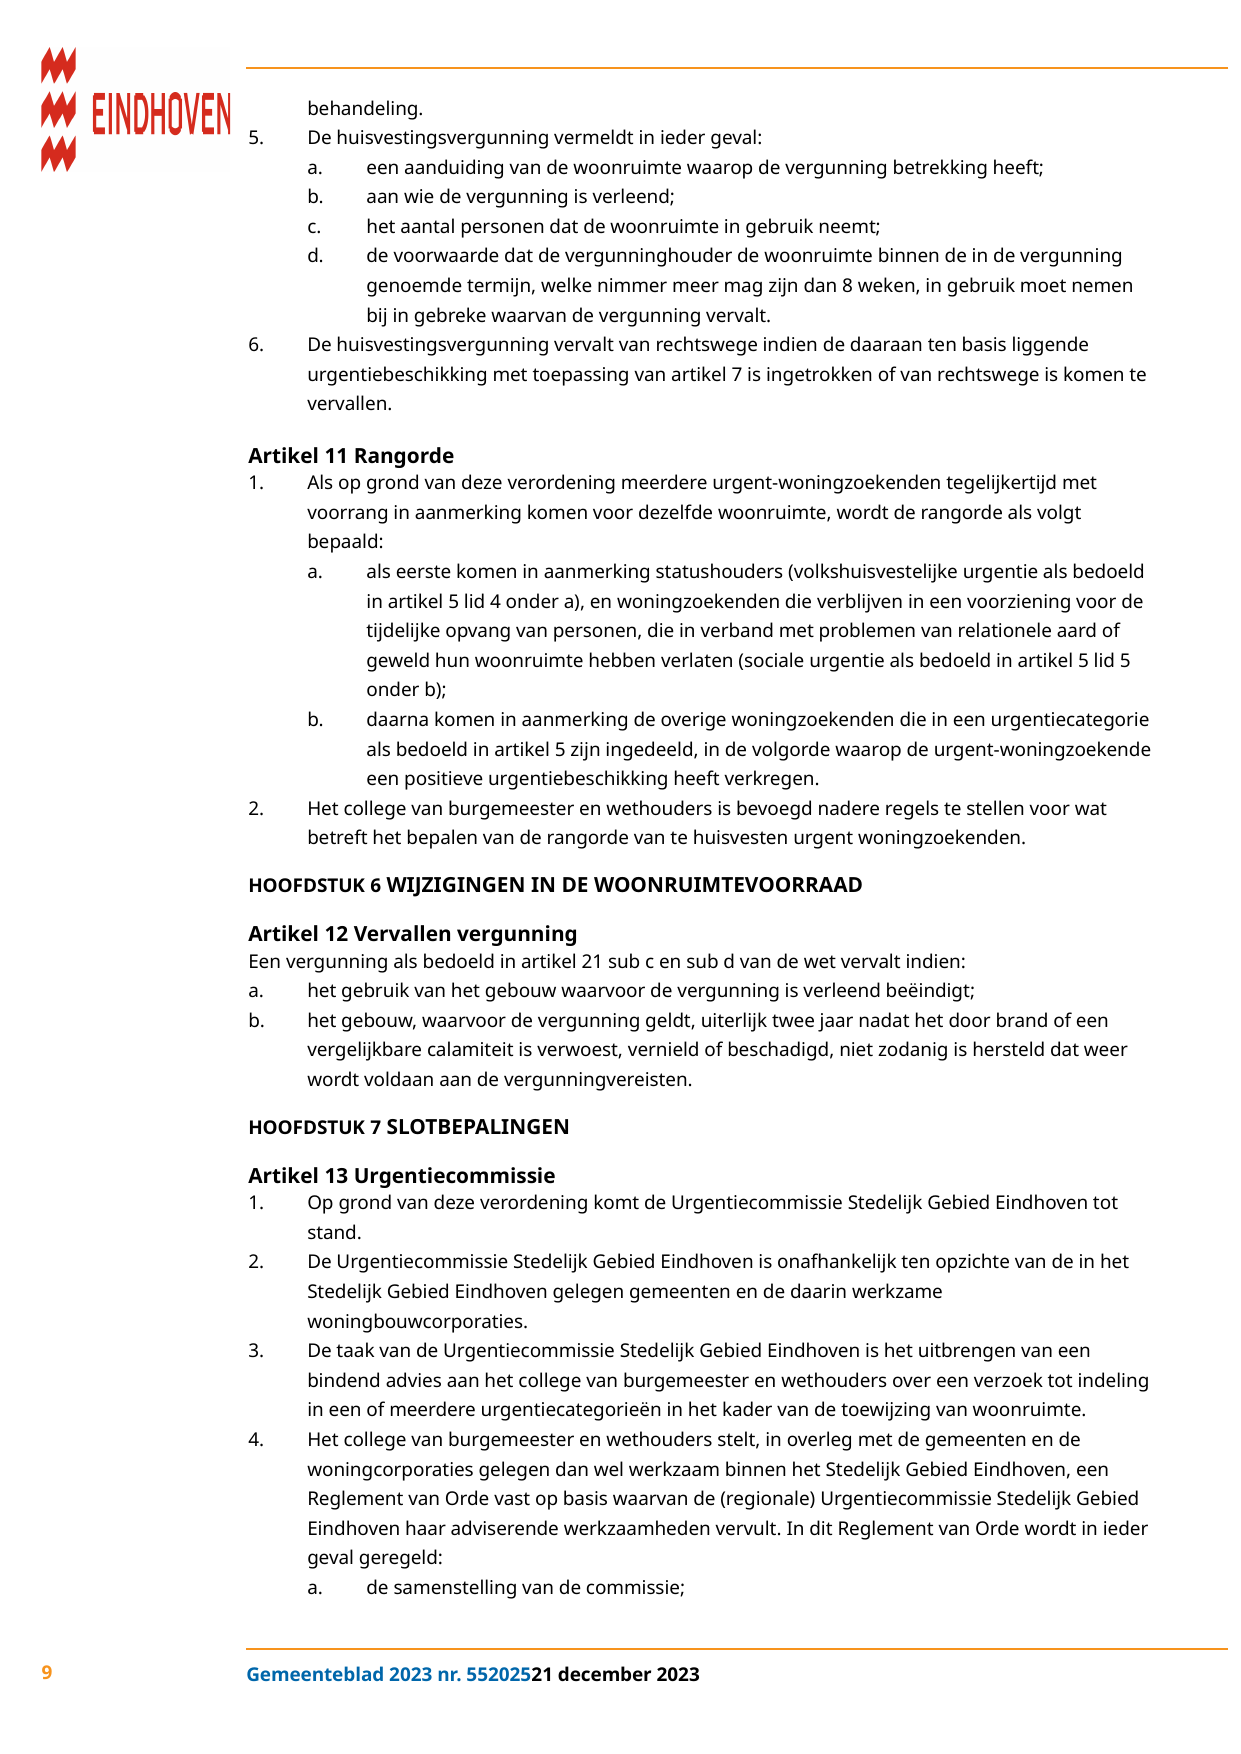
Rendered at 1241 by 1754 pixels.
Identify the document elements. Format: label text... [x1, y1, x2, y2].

list Het college van burgemeester en wethouders is bevoegd nadere regels te stellen voor wat betreft het bepalen van de rangorde van te huisvesten urgent woningzoekenden. [248, 795, 1152, 850]
list Het college van burgemeester en wethouders stelt, in overleg met de gemeenten en de woningcorporaties gelegen dan wel werkzaam binnen het Stedelijk Gebied Eindhoven, een Reglement van Orde vast op basis waarvan de (regionale) Urgentiecommissie Stedelijk Gebied Eindhoven haar adviserende werkzaamheden vervult. In dit Reglement van Orde wordt in ieder geval geregeld: [248, 1426, 1152, 1570]
list De Urgentiecommissie Stedelijk Gebied Eindhoven is onafhankelijk ten opzichte van de in het Stedelijk Gebied Eindhoven gelegen gemeenten en de daarin werkzame woningbouwcorporaties. [248, 1249, 1152, 1333]
list De huisvestingsvergunning vervalt van rechtswege indien de daaraan ten basis liggende urgentiebeschikking met toepassing van artikel 7 is ingetrokken of van rechtswege is komen te vervallen. [248, 331, 1152, 416]
picture [41, 47, 231, 172]
list een aanduiding van de woonruimte waarop de vergunning betrekking heeft; [307, 154, 1152, 180]
text HOOFDSTUK 7 SLOTBEPALINGEN [248, 1112, 1152, 1140]
list de samenstelling van de commissie; [307, 1574, 1152, 1600]
list het aantal personen dat de woonruimte in gebruik neemt; [307, 213, 1152, 239]
text Artikel 11 Rangorde [248, 441, 1152, 469]
list Op grond van deze verordening komt de Urgentiecommissie Stedelijk Gebied Eindhoven tot stand. [248, 1189, 1152, 1245]
text HOOFDSTUK 6 WIJZIGINGEN IN DE WOONRUIMTEVOORRAAD [248, 870, 1152, 898]
list de voorwaarde dat de vergunninghouder de woonruimte binnen de in de vergunning genoemde termijn, welke nimmer meer mag zijn dan 8 weken, in gebruik moet nemen bij in gebreke waarvan de vergunning vervalt. [307, 243, 1152, 328]
list aan wie de vergunning is verleend; [307, 183, 1152, 209]
list Als op grond van deze verordening meerdere urgent-woningzoekenden tegelijkertijd met voorrang in aanmerking komen voor dezelfde woonruimte, wordt de rangorde als volgt bepaald: [248, 469, 1152, 554]
list als eerste komen in aanmerking statushouders (volkshuisvestelijke urgentie als bedoeld in artikel 5 lid 4 onder a), en woningzoekenden die verblijven in een voorziening voor de tijdelijke opvang van personen, die in verband met problemen van relationele aard of geweld hun woonruimte hebben verlaten (sociale urgentie als bedoeld in artikel 5 lid 5 onder b); [307, 558, 1152, 702]
text Artikel 13 Urgentiecommissie [248, 1161, 1152, 1189]
list het gebruik van het gebouw waarvoor de vergunning is verleend beëindigt; [248, 977, 1152, 1003]
text Artikel 12 Vervallen vergunning [248, 919, 1152, 948]
list behandeling. [248, 95, 1152, 121]
text Een vergunning als bedoeld in artikel 21 sub c en sub d van de wet vervalt indien: [248, 948, 1152, 973]
list daarna komen in aanmerking de overige woningzoekenden die in een urgentiecategorie als bedoeld in artikel 5 zijn ingedeeld, in de volgorde waarop de urgent-woningzoekende een positieve urgentiebeschikking heeft verkregen. [307, 706, 1152, 791]
list De taak van de Urgentiecommissie Stedelijk Gebied Eindhoven is het uitbrengen van een bindend advies aan het college van burgemeester en wethouders over een verzoek tot indeling in een of meerdere urgentiecategorieën in het kader van de toewijzing van woonruimte. [248, 1337, 1152, 1422]
list het gebouw, waarvoor de vergunning geldt, uiterlijk twee jaar nadat het door brand of een vergelijkbare calamiteit is verwoest, vernield of beschadigd, niet zodanig is hersteld dat weer wordt voldaan aan de vergunningvereisten. [248, 1007, 1152, 1092]
list De huisvestingsvergunning vermeldt in ieder geval: [248, 124, 1152, 150]
